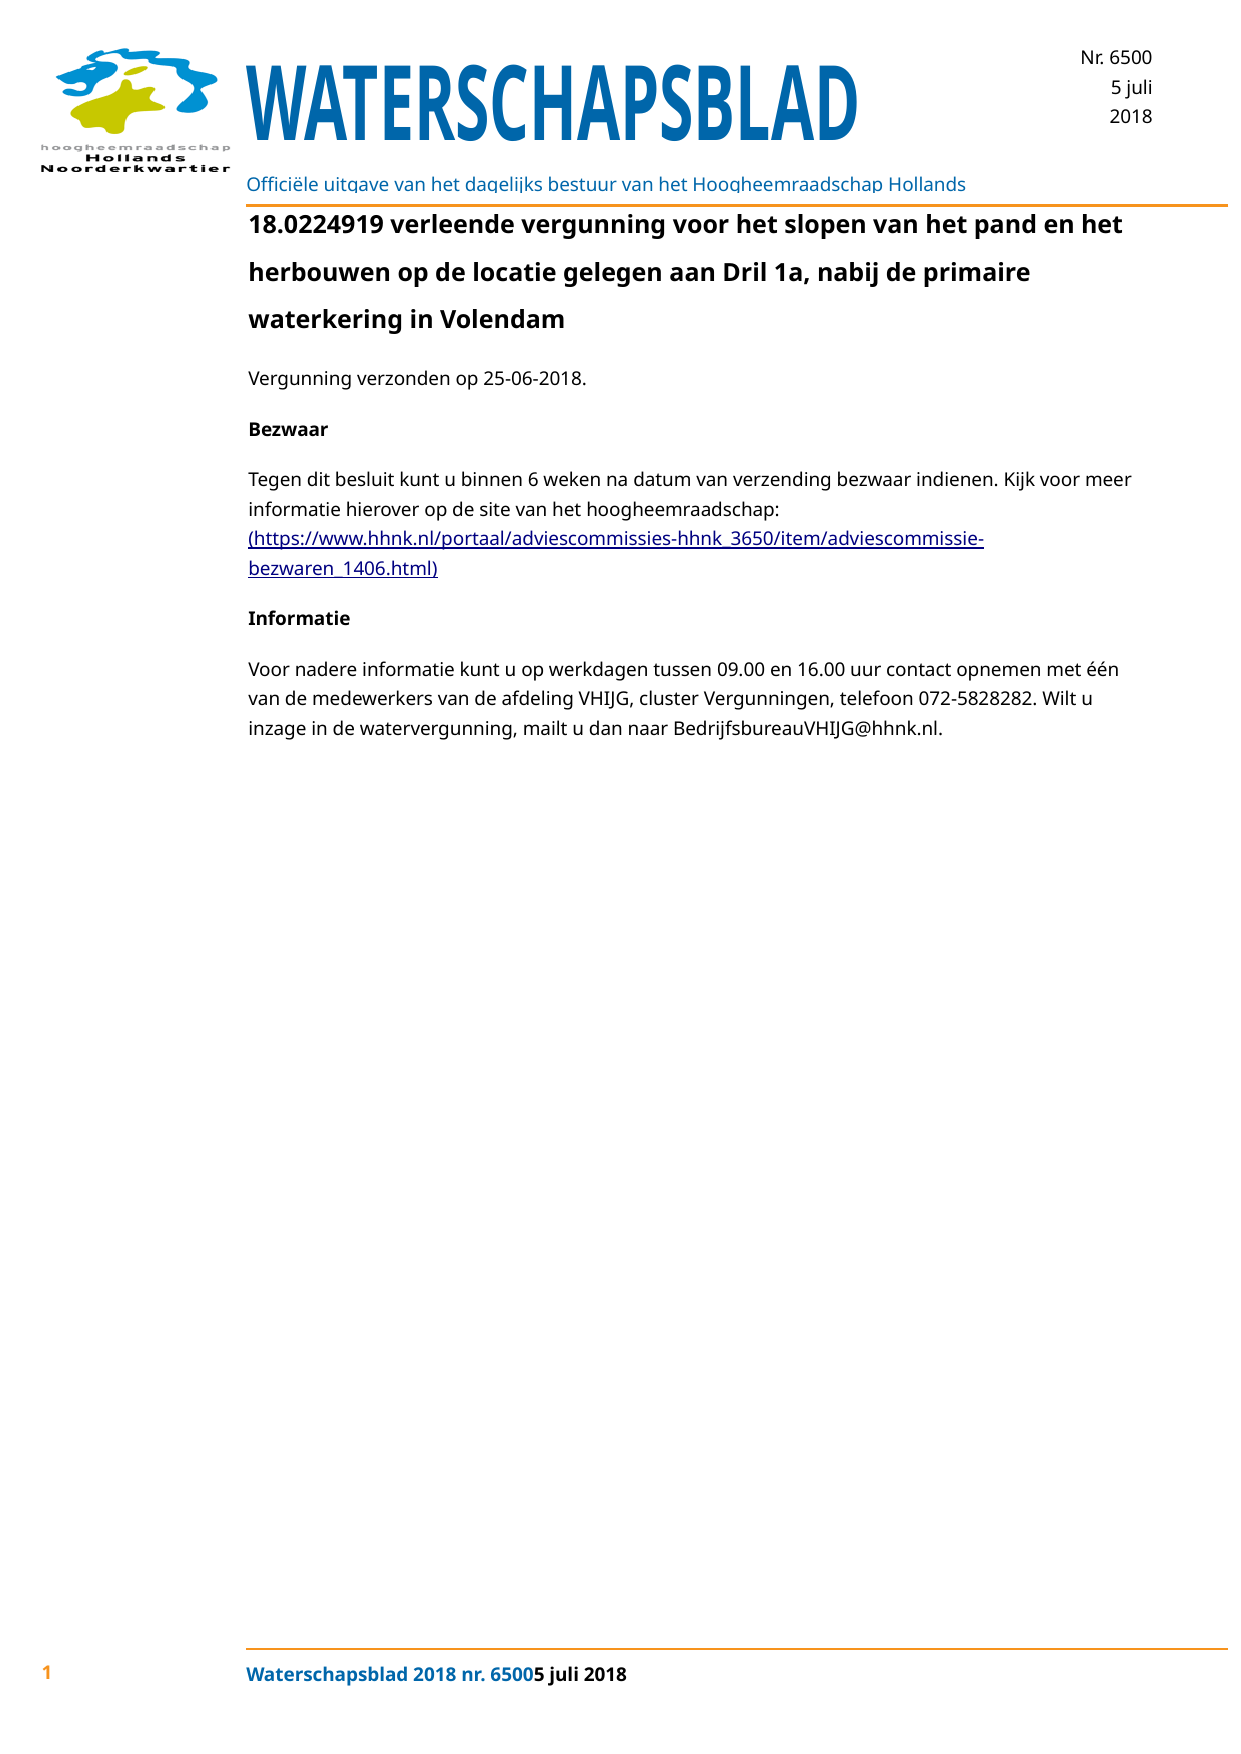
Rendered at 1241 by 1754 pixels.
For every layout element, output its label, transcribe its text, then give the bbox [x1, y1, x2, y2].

text Voor nadere informatie kunt u op werkdagen tussen 09.00 en 16.00 uur contact opnemen met één van de medewerkers van de afdeling VHIJG, cluster Vergunningen, telefoon 072-5828282. Wilt u inzage in de watervergunning, mailt u dan naar BedrijfsbureauVHIJG@hhnk.nl. [248, 656, 1152, 741]
text Bezwaar [248, 416, 1152, 442]
text Vergunning verzonden op 25-06-2018. [248, 366, 1152, 391]
text Tegen dit besluit kunt u binnen 6 weken na datum van verzending bezwaar indienen. Kijk voor meer informatie hierover op de site van het hoogheemraadschap: (https://www.hhnk.nl/portaal/adviescommissies-hhnk_3650/item/adviescommissie-bezwaren_1406.html) [248, 466, 1152, 581]
text 18.0224919 verleende vergunning voor het slopen van het pand en het herbouwen op de locatie gelegen aan Dril 1a, nabij de primaire waterkering in Volendam [248, 207, 1152, 336]
picture [41, 47, 231, 172]
text Informatie [248, 606, 1152, 631]
